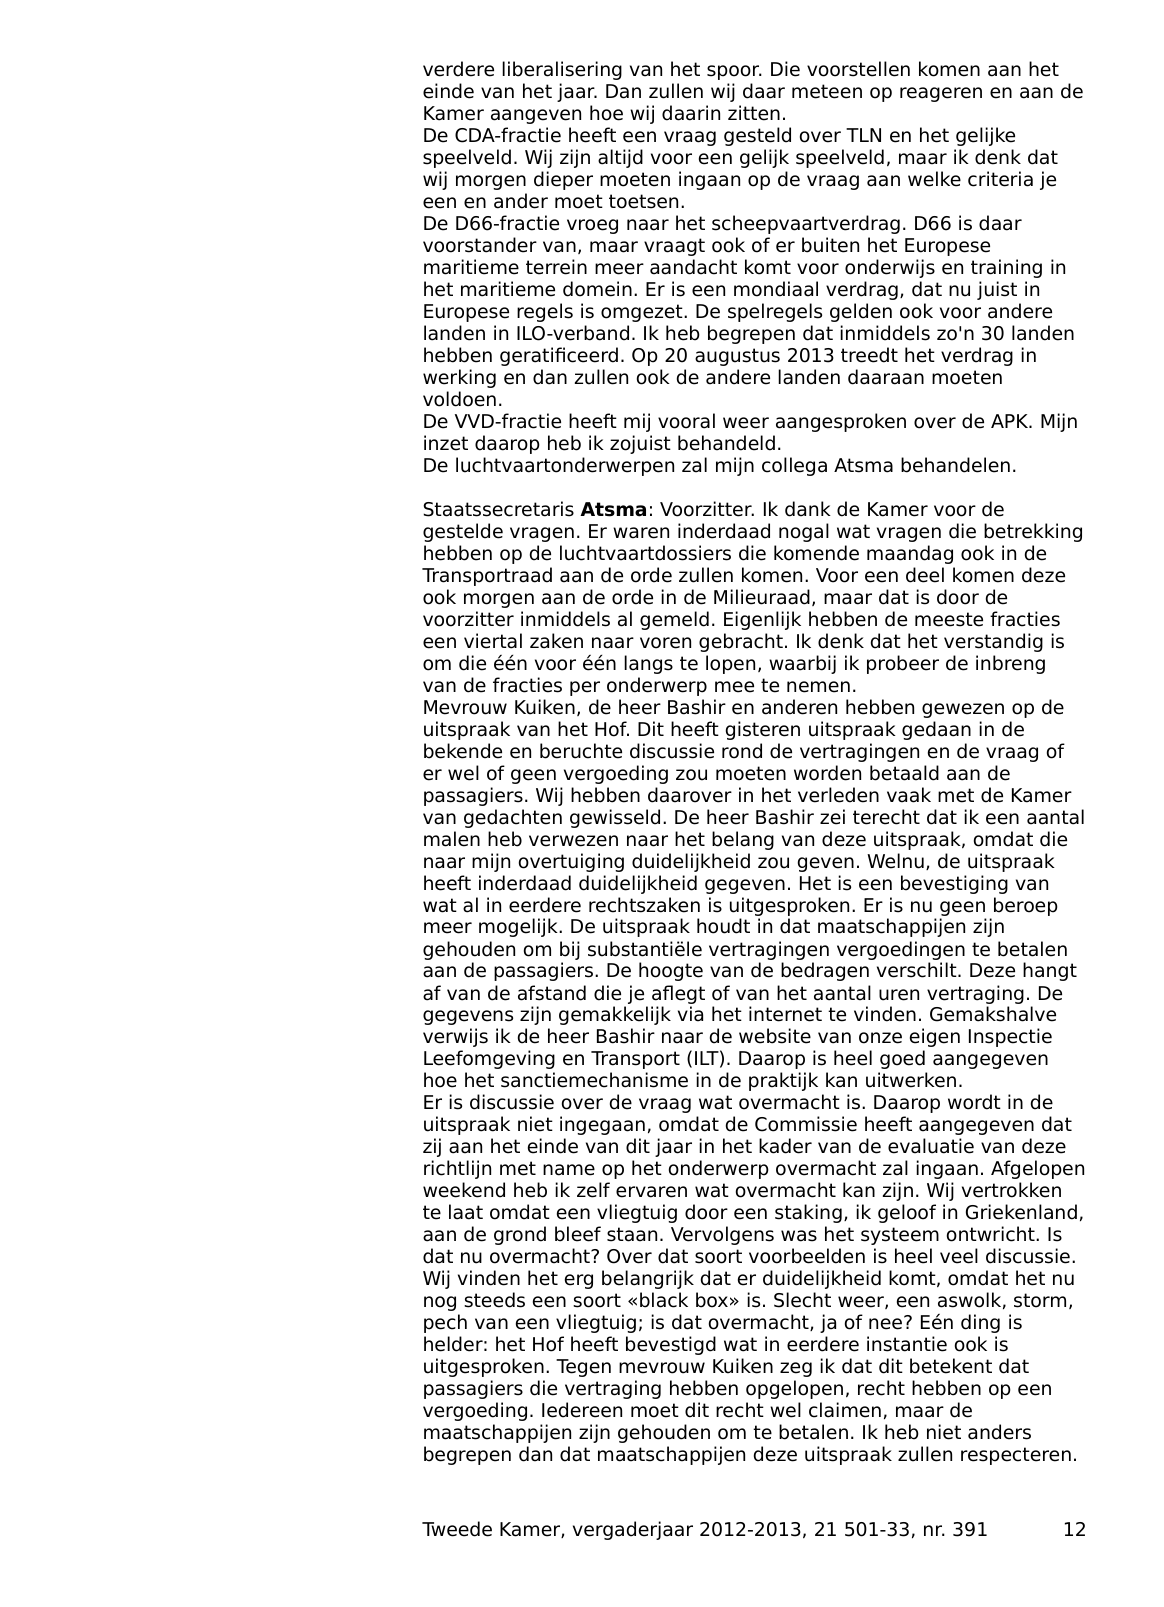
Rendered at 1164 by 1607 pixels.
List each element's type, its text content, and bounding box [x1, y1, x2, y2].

text Staatssecretaris Atsma: Voorzitter. Ik dank de Kamer voor de gestelde vragen. Er waren inderdaad nogal wat vragen die betrekking hebben op de luchtvaartdossiers die komende maandag ook in de Transportraad aan de orde zullen komen. Voor een deel komen deze ook morgen aan de orde in de Milieuraad, maar dat is door de voorzitter inmiddels al gemeld. Eigenlijk hebben de meeste fracties een viertal zaken naar voren gebracht. Ik denk dat het verstandig is om die één voor één langs te lopen, waarbij ik probeer de inbreng van de fracties per onderwerp mee te nemen. [422, 499, 1087, 697]
text Er is discussie over de vraag wat overmacht is. Daarop wordt in de uitspraak niet ingegaan, omdat de Commissie heeft aangegeven dat zij aan het einde van dit jaar in het kader van de evaluatie van deze richtlijn met name op het onderwerp overmacht zal ingaan. Afgelopen weekend heb ik zelf ervaren wat overmacht kan zijn. Wij vertrokken te laat omdat een vliegtuig door een staking, ik geloof in Griekenland, aan de grond bleef staan. Vervolgens was het systeem ontwricht. Is dat nu overmacht? Over dat soort voorbeelden is heel veel discussie. Wij vinden het erg belangrijk dat er duidelijkheid komt, omdat het nu nog steeds een soort «black box» is. Slecht weer, een aswolk, storm, pech van een vliegtuig; is dat overmacht, ja of nee? Eén ding is helder: het Hof heeft bevestigd wat in eerdere instantie ook is uitgesproken. Tegen mevrouw Kuiken zeg ik dat dit betekent dat passagiers die vertraging hebben opgelopen, recht hebben op een vergoeding. Iedereen moet dit recht wel claimen, maar de maatschappijen zijn gehouden om te betalen. Ik heb niet anders begrepen dan dat maatschappijen deze uitspraak zullen respecteren. [422, 1092, 1087, 1466]
text Mevrouw Kuiken, de heer Bashir en anderen hebben gewezen op de uitspraak van het Hof. Dit heeft gisteren uitspraak gedaan in de bekende en beruchte discussie rond de vertragingen en de vraag of er wel of geen vergoeding zou moeten worden betaald aan de passagiers. Wij hebben daarover in het verleden vaak met de Kamer van gedachten gewisseld. De heer Bashir zei terecht dat ik een aantal malen heb verwezen naar het belang van deze uitspraak, omdat die naar mijn overtuiging duidelijkheid zou geven. Welnu, de uitspraak heeft inderdaad duidelijkheid gegeven. Het is een bevestiging van wat al in eerdere rechtszaken is uitgesproken. Er is nu geen beroep meer mogelijk. De uitspraak houdt in dat maatschappijen zijn gehouden om bij substantiële vertragingen vergoedingen te betalen aan de passagiers. De hoogte van de bedragen verschilt. Deze hangt af van de afstand die je aflegt of van het aantal uren vertraging. De gegevens zijn gemakkelijk via het internet te vinden. Gemakshalve verwijs ik de heer Bashir naar de website van onze eigen Inspectie Leefomgeving en Transport (ILT). Daarop is heel goed aangegeven hoe het sanctiemechanisme in de praktijk kan uitwerken. [422, 697, 1087, 1092]
text De luchtvaartonderwerpen zal mijn collega Atsma behandelen. [422, 455, 1087, 477]
text De D66-fractie vroeg naar het scheepvaartverdrag. D66 is daar voorstander van, maar vraagt ook of er buiten het Europese maritieme terrein meer aandacht komt voor onderwijs en training in het maritieme domein. Er is een mondiaal verdrag, dat nu juist in Europese regels is omgezet. De spelregels gelden ook voor andere landen in ILO-verband. Ik heb begrepen dat inmiddels zo'n 30 landen hebben geratificeerd. Op 20 augustus 2013 treedt het verdrag in werking en dan zullen ook de andere landen daaraan moeten voldoen. [422, 213, 1087, 411]
text De CDA-fractie heeft een vraag gesteld over TLN en het gelijke speelveld. Wij zijn altijd voor een gelijk speelveld, maar ik denk dat wij morgen dieper moeten ingaan op de vraag aan welke criteria je een en ander moet toetsen. [422, 125, 1087, 213]
text De VVD-fractie heeft mij vooral weer aangesproken over de APK. Mijn inzet daarop heb ik zojuist behandeld. [422, 411, 1087, 455]
text verdere liberalisering van het spoor. Die voorstellen komen aan het einde van het jaar. Dan zullen wij daar meteen op reageren en aan de Kamer aangeven hoe wij daarin zitten. [422, 59, 1087, 125]
